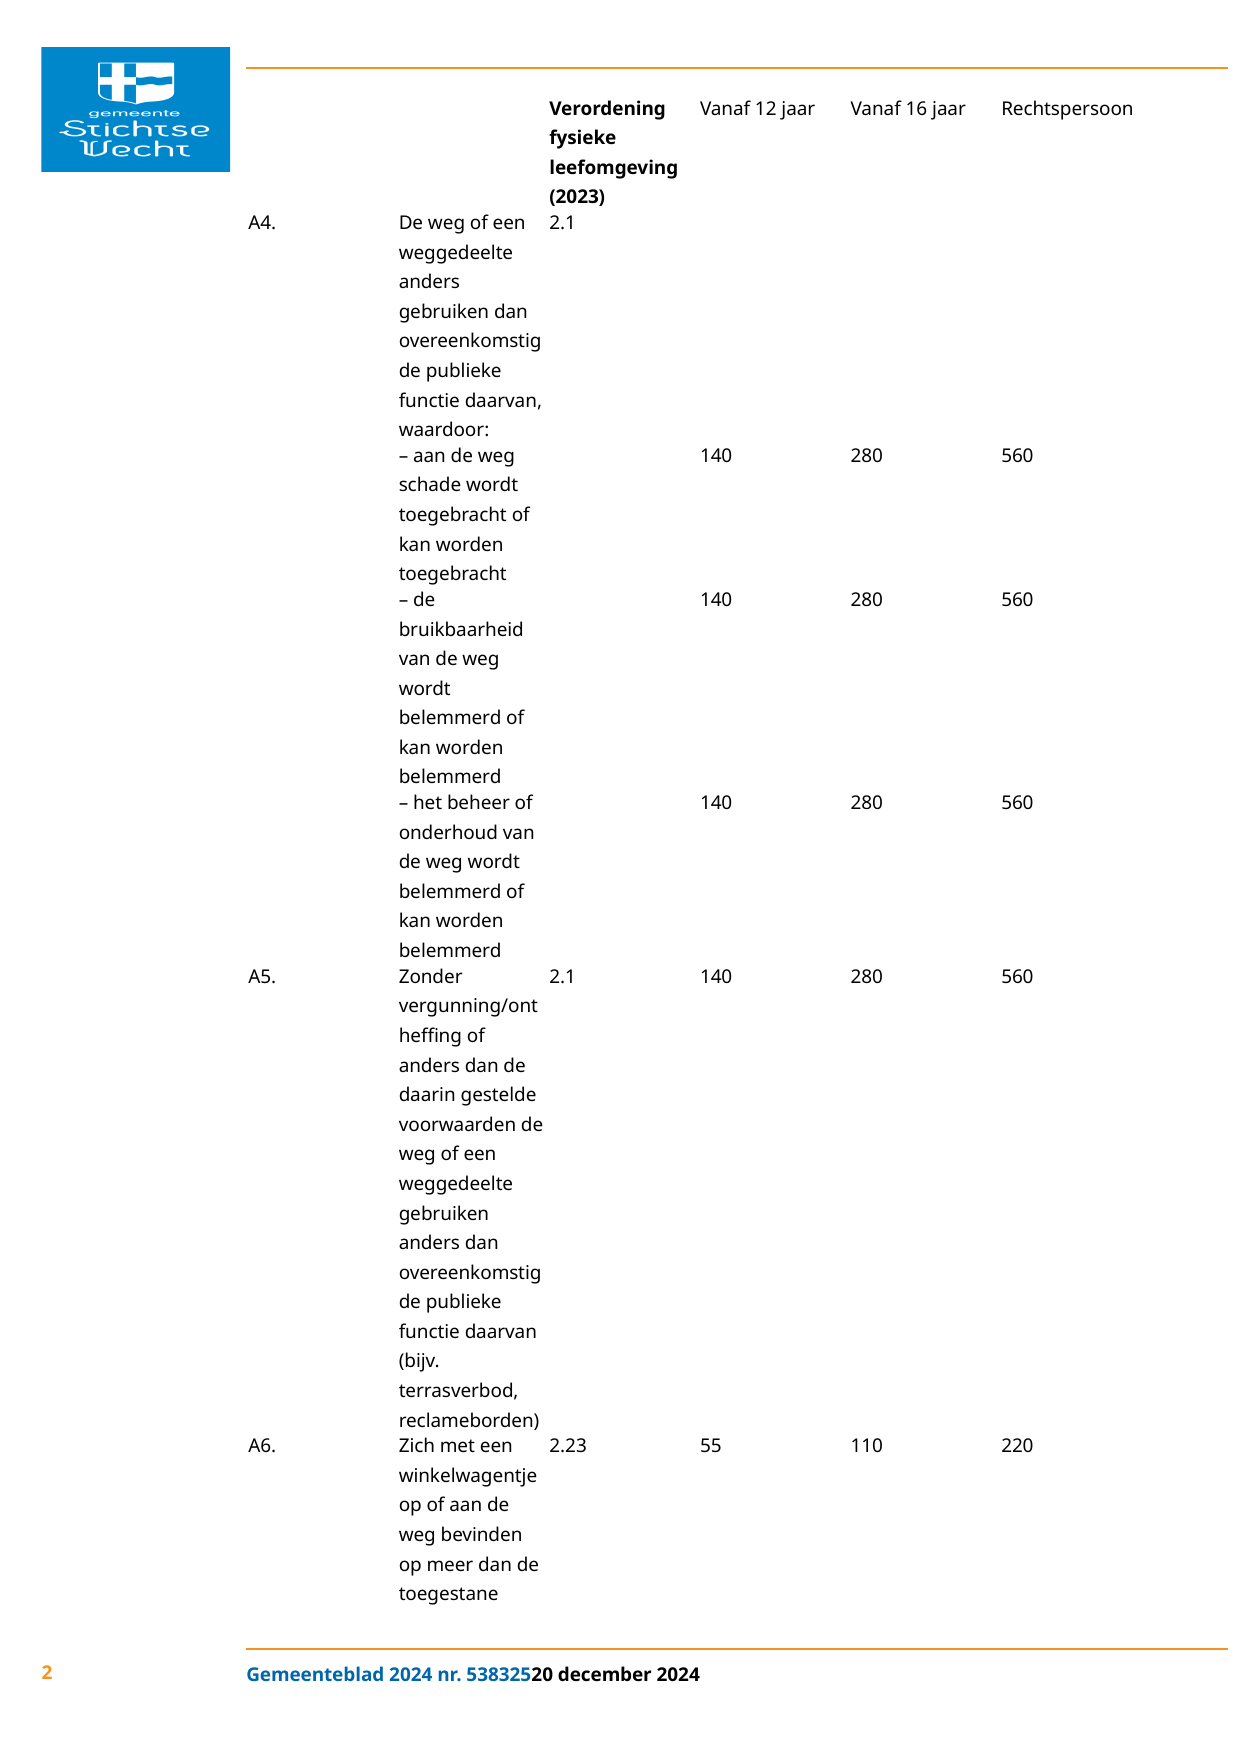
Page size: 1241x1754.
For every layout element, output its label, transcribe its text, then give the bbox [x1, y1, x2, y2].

table_cell A5. [248, 963, 398, 1432]
table_cell Zich met een winkelwagentje op of aan de weg bevinden op meer dan de toegestane [399, 1433, 549, 1606]
table_cell 2.1 [549, 963, 700, 1432]
table_cell 140 [700, 586, 850, 789]
picture [137, 63, 174, 103]
table_cell Zonder vergunning/ontheffing of anders dan de daarin gestelde voorwaarden de weg of een weggedeelte gebruiken anders dan overeenkomstig de publieke functie daarvan (bijv. terrasverbod, reclameborden) [399, 963, 549, 1432]
table_cell 220 [1001, 1433, 1152, 1606]
table_cell 280 [850, 586, 1001, 789]
table_cell 280 [850, 789, 1001, 963]
table_cell Rechtspersoon [1001, 95, 1152, 209]
table_cell – de bruikbaarheid van de weg wordt belemmerd of kan worden belemmerd [399, 586, 549, 789]
table_cell 280 [850, 963, 1001, 1432]
table_cell 140 [700, 442, 850, 586]
table_cell [1001, 209, 1152, 442]
table_cell A4. [248, 209, 398, 963]
table_cell A6. [248, 1433, 398, 1606]
table_cell 55 [700, 1433, 850, 1606]
table_cell 280 [850, 442, 1001, 586]
table_header [248, 95, 398, 209]
table_cell 560 [1001, 789, 1152, 963]
picture [99, 63, 135, 101]
table_cell [850, 209, 1001, 442]
table_cell 110 [850, 1433, 1001, 1606]
table_cell 2.1 [549, 209, 700, 963]
table_cell 560 [1001, 586, 1152, 789]
table_cell De weg of een weggedeelte anders gebruiken dan overeenkomstig de publieke functie daarvan, waardoor: [399, 209, 549, 442]
table_header Verordening fysieke leefomgeving (2023) [549, 95, 700, 209]
table_cell 140 [700, 963, 850, 1432]
table_header [399, 95, 549, 209]
table_cell – het beheer of onderhoud van de weg wordt belemmerd of kan worden belemmerd [399, 789, 549, 963]
table_cell 560 [1001, 963, 1152, 1432]
table_cell 140 [700, 789, 850, 963]
table_cell [700, 209, 850, 442]
table_cell 2.23 [549, 1433, 700, 1606]
table_cell Vanaf 12 jaar [700, 95, 850, 209]
table_cell Vanaf 16 jaar [850, 95, 1001, 209]
table_cell – aan de weg schade wordt toegebracht of kan worden toegebracht [399, 442, 549, 586]
table_cell 560 [1001, 442, 1152, 586]
